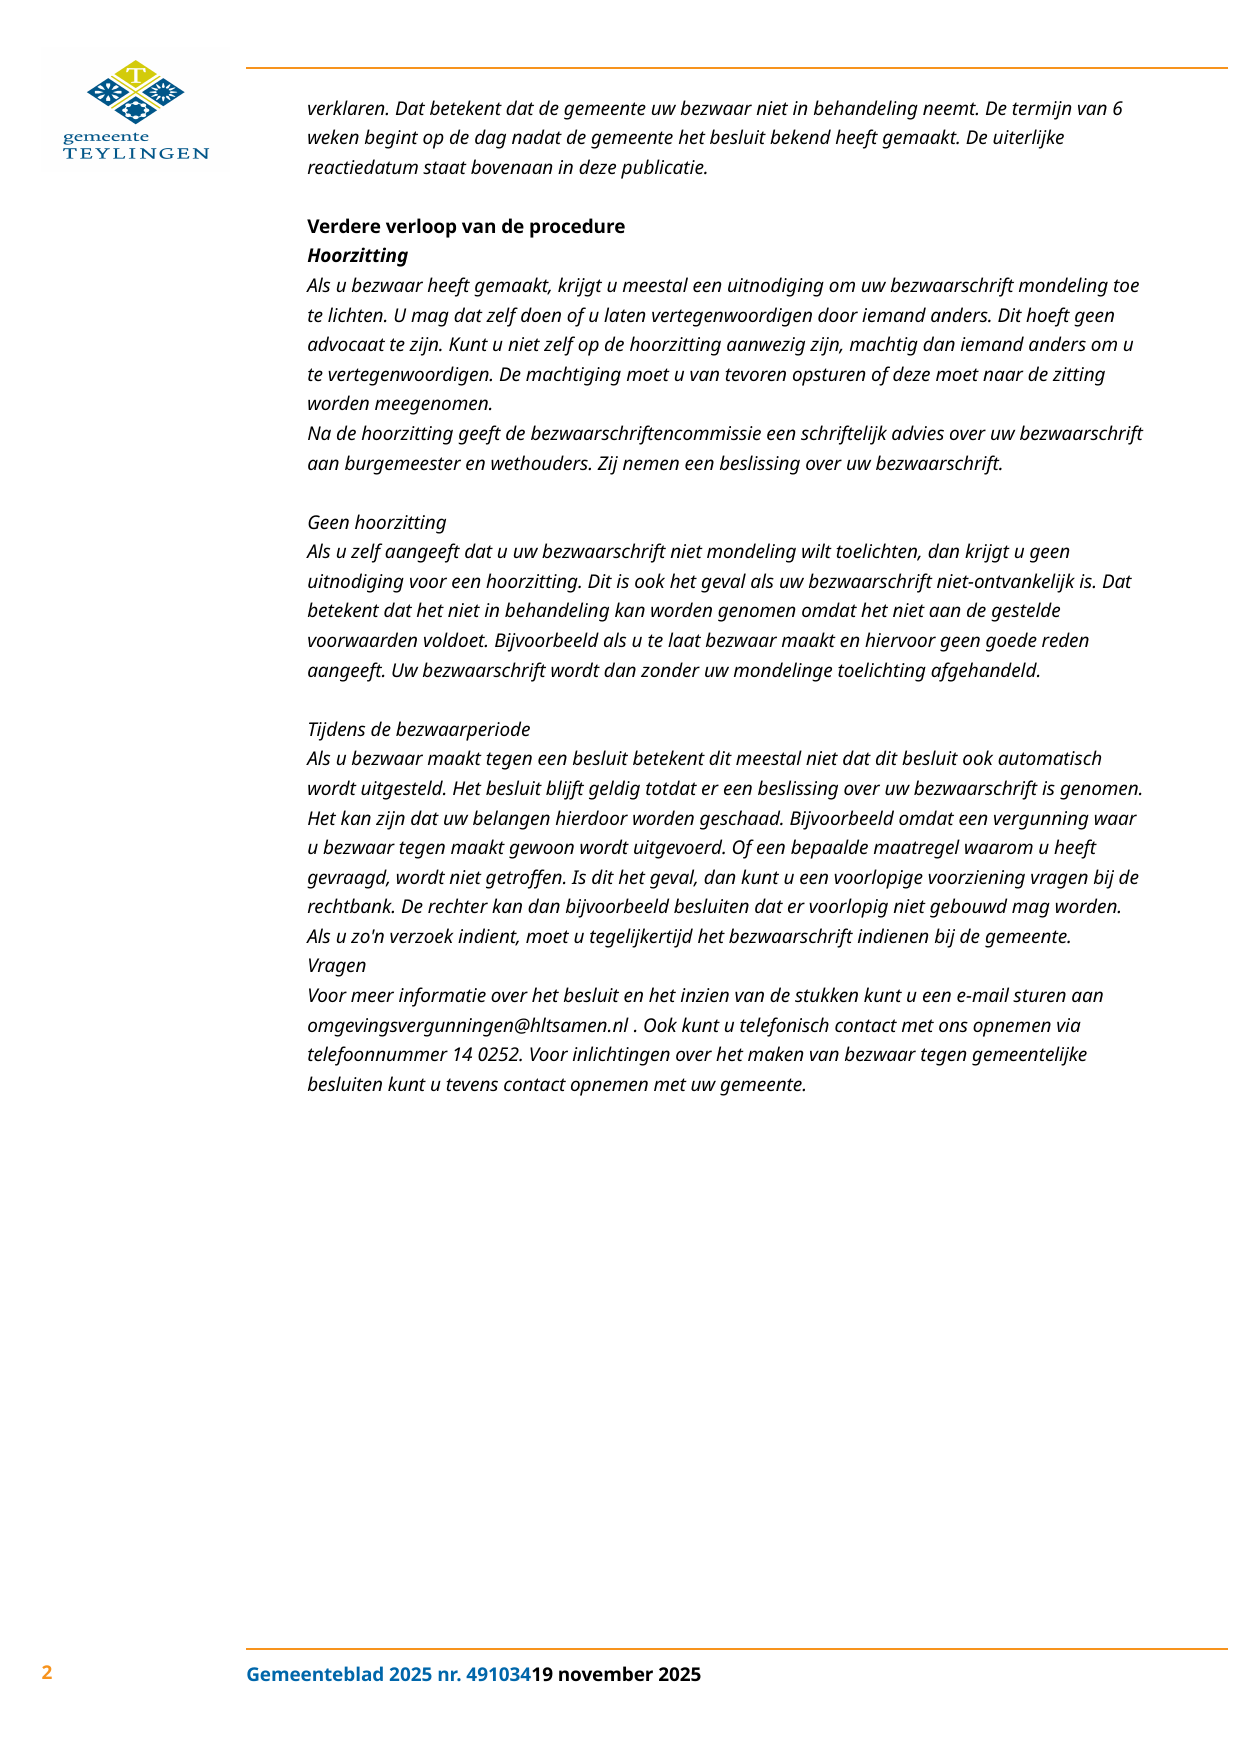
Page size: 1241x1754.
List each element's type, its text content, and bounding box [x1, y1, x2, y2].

list Als u bezwaar maakt tegen een besluit betekent dit meestal niet dat dit besluit ook automatisch wordt uitgesteld. Het besluit blijft geldig totdat er een beslissing over uw bezwaarschrift is genomen. Het kan zijn dat uw belangen hierdoor worden geschaad. Bijvoorbeeld omdat een vergunning waar u bezwaar tegen maakt gewoon wordt uitgevoerd. Of een bepaalde maatregel waarom u heeft gevraagd, wordt niet getroffen. Is dit het geval, dan kunt u een voorlopige voorziening vragen bij de rechtbank. De rechter kan dan bijvoorbeeld besluiten dat er voorlopig niet gebouwd mag worden. Als u zo'n verzoek indient, moet u tegelijkertijd het bezwaarschrift indienen bij de gemeente. [248, 746, 1152, 949]
list Tijdens de bezwaarperiode [248, 716, 1152, 742]
list Als u bezwaar heeft gemaakt, krijgt u meestal een uitnodiging om uw bezwaarschrift mondeling toe te lichten. U mag dat zelf doen of u laten vertegenwoordigen door iemand anders. Dit hoeft geen advocaat te zijn. Kunt u niet zelf op de hoorzitting aanwezig zijn, machtig dan iemand anders om u te vertegenwoordigen. De machtiging moet u van tevoren opsturen of deze moet naar de zitting worden meegenomen. [248, 272, 1152, 416]
list verklaren. Dat betekent dat de gemeente uw bezwaar niet in behandeling neemt. De termijn van 6 weken begint op de dag nadat de gemeente het besluit bekend heeft gemaakt. De uiterlijke reactiedatum staat bovenaan in deze publicatie. [248, 95, 1152, 180]
list Hoorzitting [248, 243, 1152, 268]
list Na de hoorzitting geeft de bezwaarschriftencommissie een schriftelijk advies over uw bezwaarschrift aan burgemeester en wethouders. Zij nemen een beslissing over uw bezwaarschrift. [248, 420, 1152, 476]
list Als u zelf aangeeft dat u uw bezwaarschrift niet mondeling wilt toelichten, dan krijgt u geen uitnodiging voor een hoorzitting. Dit is ook het geval als uw bezwaarschrift niet-ontvankelijk is. Dat betekent dat het niet in behandeling kan worden genomen omdat het niet aan de gestelde voorwaarden voldoet. Bijvoorbeeld als u te laat bezwaar maakt en hiervoor geen goede reden aangeeft. Uw bezwaarschrift wordt dan zonder uw mondelinge toelichting afgehandeld. [248, 538, 1152, 683]
list Geen hoorzitting [248, 509, 1152, 535]
picture [41, 47, 231, 172]
list Vragen [248, 953, 1152, 978]
list Voor meer informatie over het besluit en het inzien van de stukken kunt u een e-mail sturen aan omgevingsvergunningen@hltsamen.nl . Ook kunt u telefonisch contact met ons opnemen via telefoonnummer 14 0252. Voor inlichtingen over het maken van bezwaar tegen gemeentelijke besluiten kunt u tevens contact opnemen met uw gemeente. [248, 982, 1152, 1097]
list Verdere verloop van de procedure [248, 213, 1152, 239]
